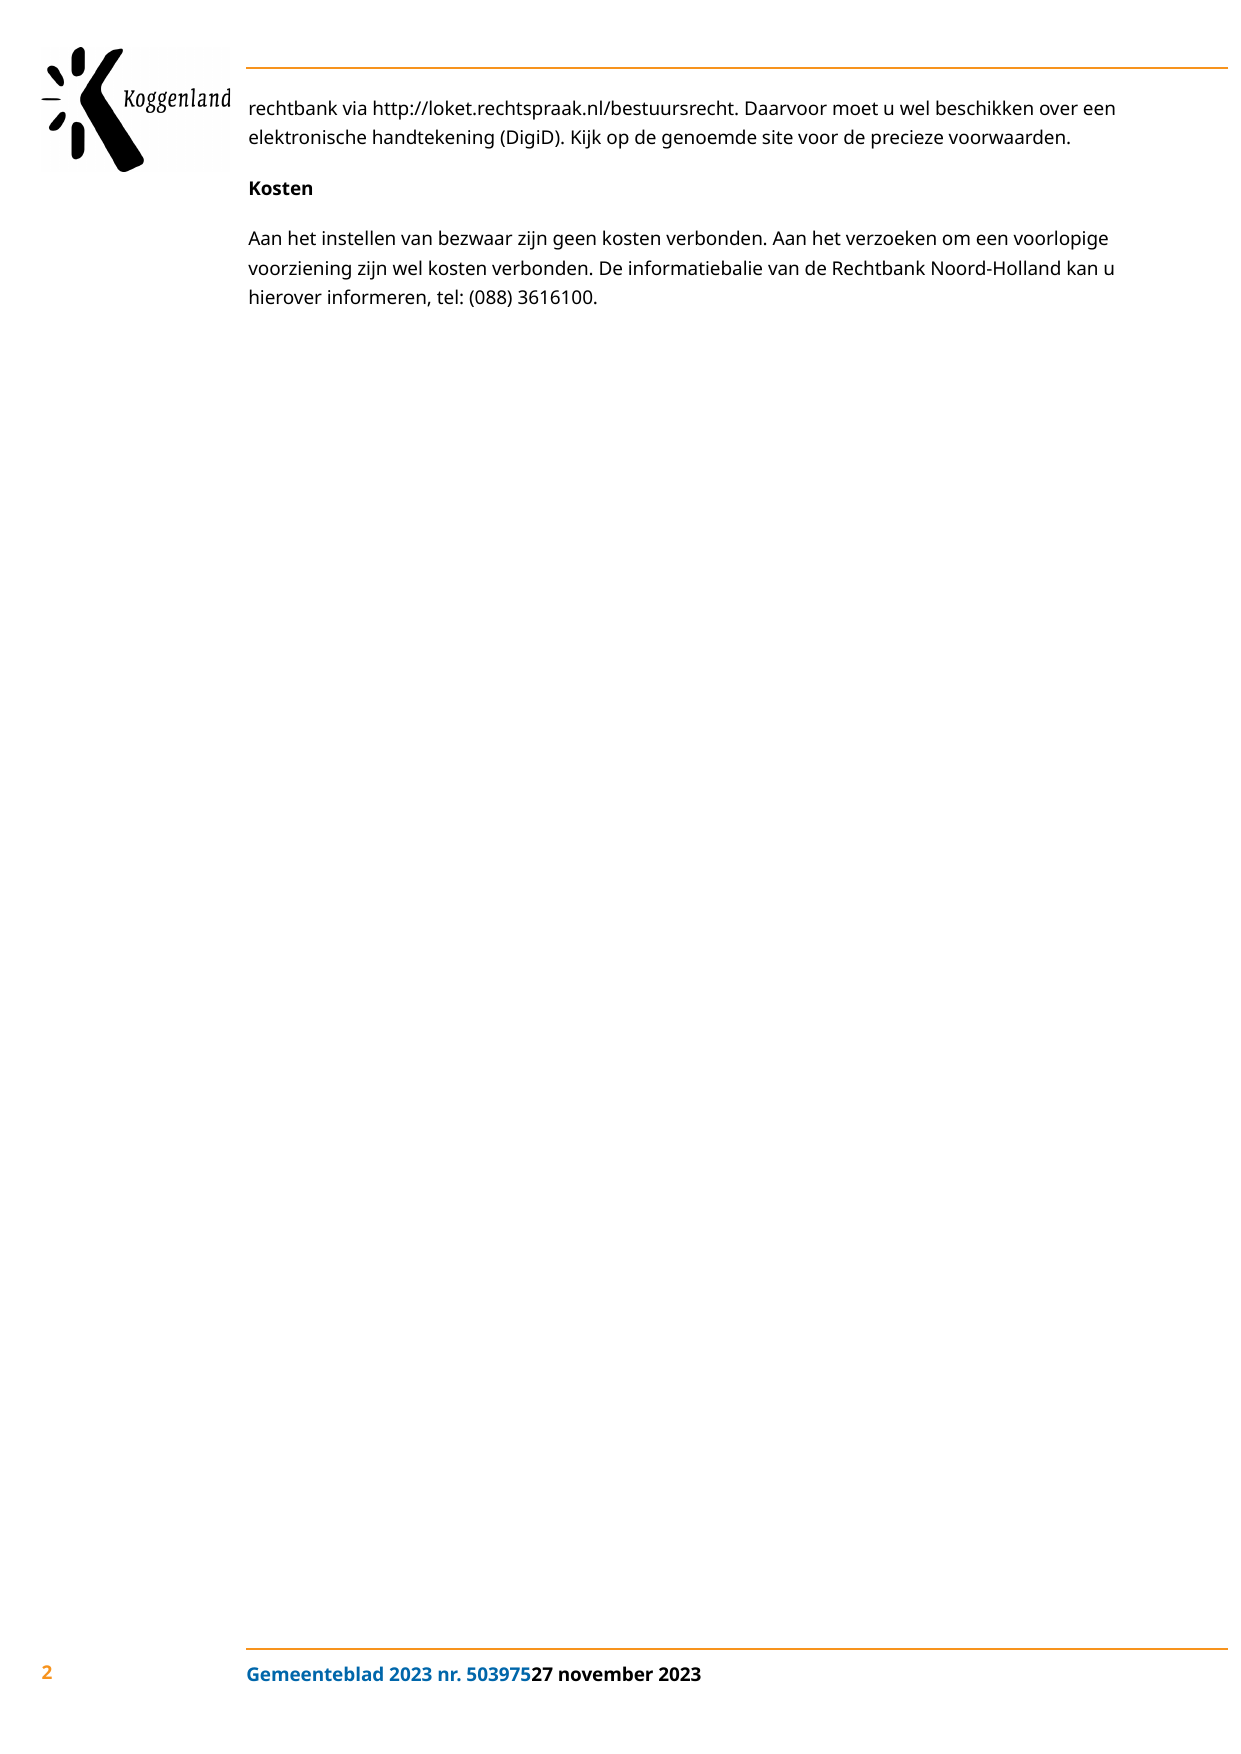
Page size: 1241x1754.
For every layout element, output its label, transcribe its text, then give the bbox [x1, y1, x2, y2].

text Kosten [248, 175, 1152, 201]
picture [41, 47, 231, 172]
text Aan het instellen van bezwaar zijn geen kosten verbonden. Aan het verzoeken om een voorlopige voorziening zijn wel kosten verbonden. De informatiebalie van de Rechtbank Noord-Holland kan u hierover informeren, tel: (088) 3616100. [248, 225, 1152, 310]
text rechtbank via http://loket.rechtspraak.nl/bestuursrecht. Daarvoor moet u wel beschikken over een elektronische handtekening (DigiD). Kijk op de genoemde site voor de precieze voorwaarden. [248, 95, 1152, 150]
